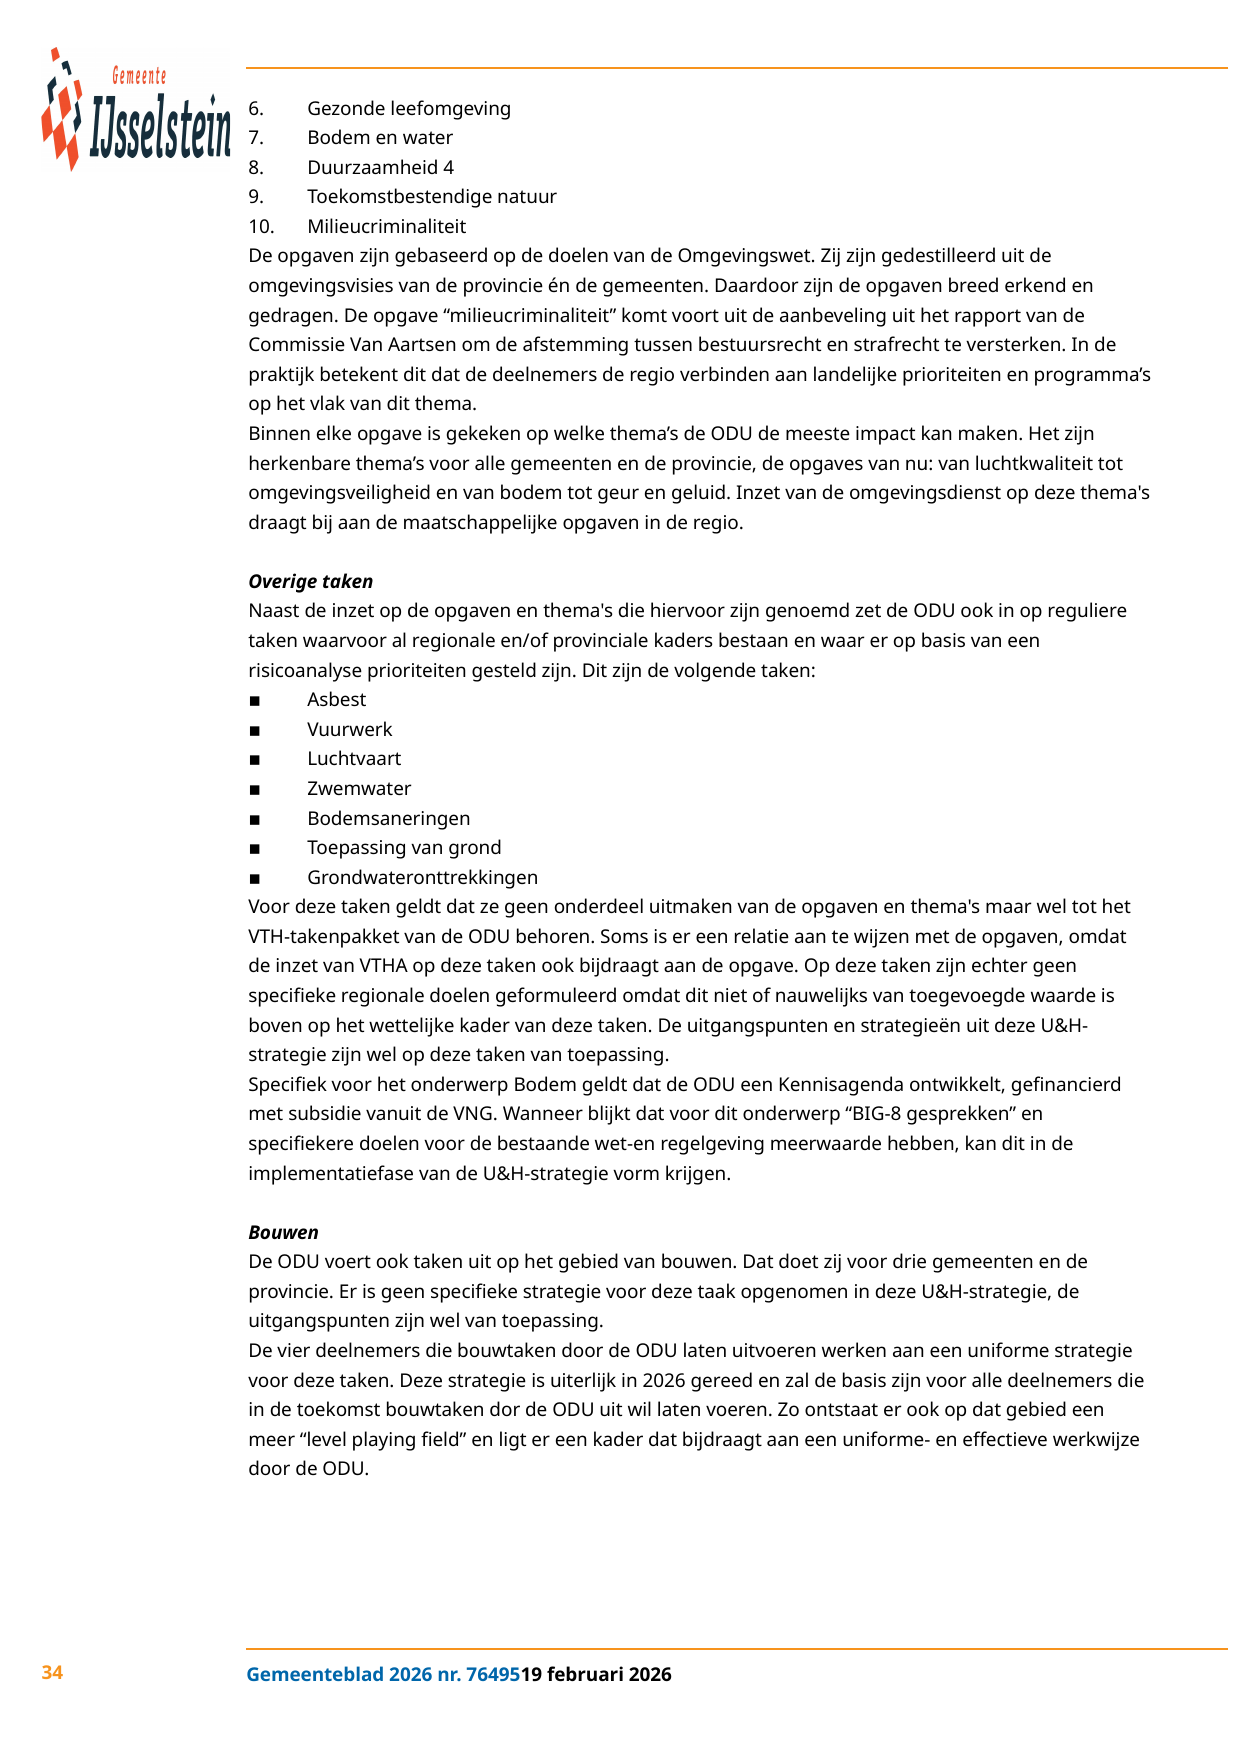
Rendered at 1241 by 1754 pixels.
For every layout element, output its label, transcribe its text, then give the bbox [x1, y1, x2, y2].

list Duurzaamheid 4 [248, 154, 1152, 180]
list Vuurwerk [248, 716, 1152, 742]
picture [41, 47, 231, 172]
text Binnen elke opgave is gekeken op welke thema’s de ODU de meeste impact kan maken. Het zijn herkenbare thema’s voor alle gemeenten en de provincie, de opgaves van nu: van luchtkwaliteit tot omgevingsveiligheid en van bodem tot geur en geluid. Inzet van de omgevingsdienst op deze thema's draagt bij aan de maatschappelijke opgaven in de regio. [248, 420, 1152, 535]
text Bouwen [248, 1219, 1152, 1245]
list Milieucriminaliteit [248, 213, 1152, 239]
text De vier deelnemers die bouwtaken door de ODU laten uitvoeren werken aan een uniforme strategie voor deze taken. Deze strategie is uiterlijk in 2026 gereed en zal de basis zijn voor alle deelnemers die in de toekomst bouwtaken dor de ODU uit wil laten voeren. Zo ontstaat er ook op dat gebied een meer “level playing field” en ligt er een kader dat bijdraagt aan een uniforme- en effectieve werkwijze door de ODU. [248, 1337, 1152, 1481]
list Toepassing van grond [248, 834, 1152, 860]
list Bodem en water [248, 124, 1152, 150]
list Asbest [248, 686, 1152, 712]
list Gezonde leefomgeving [248, 95, 1152, 121]
list Grondwateronttrekkingen [248, 864, 1152, 890]
text Naast de inzet op de opgaven en thema's die hiervoor zijn genoemd zet de ODU ook in op reguliere taken waarvoor al regionale en/of provinciale kaders bestaan en waar er op basis van een risicoanalyse prioriteiten gesteld zijn. Dit zijn de volgende taken: [248, 598, 1152, 683]
text De opgaven zijn gebaseerd op de doelen van de Omgevingswet. Zij zijn gedestilleerd uit de omgevingsvisies van de provincie én de gemeenten. Daardoor zijn de opgaven breed erkend en gedragen. De opgave “milieucriminaliteit” komt voort uit de aanbeveling uit het rapport van de Commissie Van Aartsen om de afstemming tussen bestuursrecht en strafrecht te versterken. In de praktijk betekent dit dat de deelnemers de regio verbinden aan landelijke prioriteiten en programma’s op het vlak van dit thema. [248, 243, 1152, 416]
list Luchtvaart [248, 746, 1152, 771]
list Toekomstbestendige natuur [248, 183, 1152, 209]
text Specifiek voor het onderwerp Bodem geldt dat de ODU een Kennisagenda ontwikkelt, gefinancierd met subsidie vanuit de VNG. Wanneer blijkt dat voor dit onderwerp “BIG-8 gesprekken” en specifiekere doelen voor de bestaande wet-en regelgeving meerwaarde hebben, kan dit in de implementatiefase van de U&H-strategie vorm krijgen. [248, 1071, 1152, 1186]
list Bodemsaneringen [248, 805, 1152, 831]
text Voor deze taken geldt dat ze geen onderdeel uitmaken van de opgaven en thema's maar wel tot het VTH-takenpakket van de ODU behoren. Soms is er een relatie aan te wijzen met de opgaven, omdat de inzet van VTHA op deze taken ook bijdraagt aan de opgave. Op deze taken zijn echter geen specifieke regionale doelen geformuleerd omdat dit niet of nauwelijks van toegevoegde waarde is boven op het wettelijke kader van deze taken. De uitgangspunten en strategieën uit deze U&H-strategie zijn wel op deze taken van toepassing. [248, 893, 1152, 1067]
text De ODU voert ook taken uit op het gebied van bouwen. Dat doet zij voor drie gemeenten en de provincie. Er is geen specifieke strategie voor deze taak opgenomen in deze U&H-strategie, de uitgangspunten zijn wel van toepassing. [248, 1248, 1152, 1333]
text Overige taken [248, 568, 1152, 594]
list Zwemwater [248, 775, 1152, 801]
